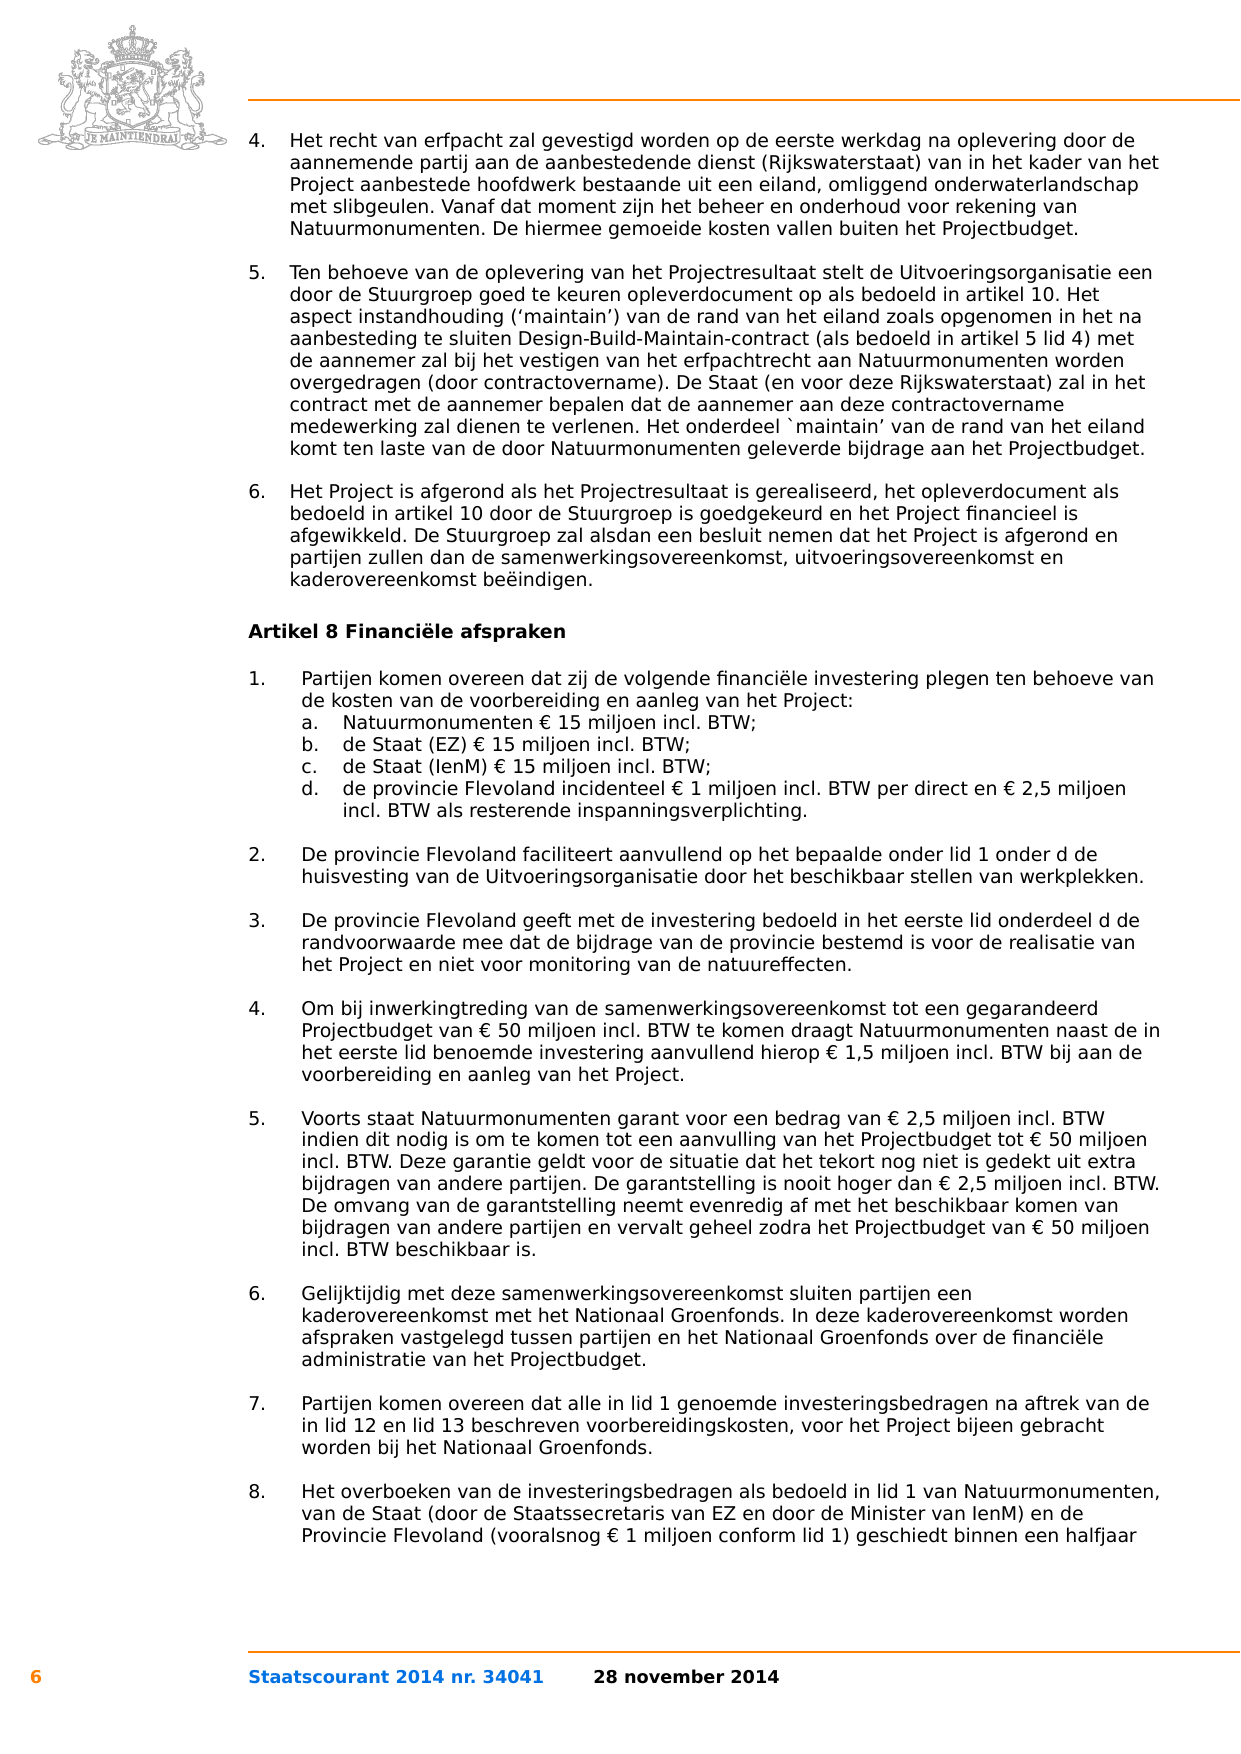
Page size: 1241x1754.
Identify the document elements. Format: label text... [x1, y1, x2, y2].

text a. Natuurmonumenten € 15 miljoen incl. BTW; [301, 712, 1163, 734]
text b. de Staat (EZ) € 15 miljoen incl. BTW; [301, 734, 1163, 756]
picture [38, 25, 227, 150]
text 6. Het Project is afgerond als het Projectresultaat is gerealiseerd, het opleverdocument als bedoeld in artikel 10 door de Stuurgroep is goedgekeurd en het Project financieel is afgewikkeld. De Stuurgroep zal alsdan een besluit nemen dat het Project is afgerond en partijen zullen dan de samenwerkingsovereenkomst, uitvoeringsovereenkomst en kaderovereenkomst beëindigen. [248, 481, 1163, 591]
text d. de provincie Flevoland incidenteel € 1 miljoen incl. BTW per direct en € 2,5 miljoen incl. BTW als resterende inspanningsverplichting. [301, 778, 1163, 822]
text 2. De provincie Flevoland faciliteert aanvullend op het bepaalde onder lid 1 onder d de huisvesting van de Uitvoeringsorganisatie door het beschikbaar stellen van werkplekken. [248, 844, 1163, 888]
text 7. Partijen komen overeen dat alle in lid 1 genoemde investeringsbedragen na aftrek van de in lid 12 en lid 13 beschreven voorbereidingskosten, voor het Project bijeen gebracht worden bij het Nationaal Groenfonds. [248, 1393, 1163, 1459]
text 1. Partijen komen overeen dat zij de volgende financiële investering plegen ten behoeve van de kosten van de voorbereiding en aanleg van het Project: [248, 668, 1163, 712]
text 8. Het overboeken van de investeringsbedragen als bedoeld in lid 1 van Natuurmonumenten, van de Staat (door de Staatssecretaris van EZ en door de Minister van IenM) en de Provincie Flevoland (vooralsnog € 1 miljoen conform lid 1) geschiedt binnen een halfjaar [248, 1481, 1163, 1547]
text 3. De provincie Flevoland geeft met de investering bedoeld in het eerste lid onderdeel d de randvoorwaarde mee dat de bijdrage van de provincie bestemd is voor de realisatie van het Project en niet voor monitoring van de natuureffecten. [248, 910, 1163, 976]
text 4. Het recht van erfpacht zal gevestigd worden op de eerste werkdag na oplevering door de aannemende partij aan de aanbestedende dienst (Rijkswaterstaat) van in het kader van het Project aanbestede hoofdwerk bestaande uit een eiland, omliggend onderwaterlandschap met slibgeulen. Vanaf dat moment zijn het beheer en onderhoud voor rekening van Natuurmonumenten. De hiermee gemoeide kosten vallen buiten het Projectbudget. [248, 130, 1163, 240]
text 4. Om bij inwerkingtreding van de samenwerkingsovereenkomst tot een gegarandeerd Projectbudget van € 50 miljoen incl. BTW te komen draagt Natuurmonumenten naast de in het eerste lid benoemde investering aanvullend hierop € 1,5 miljoen incl. BTW bij aan de voorbereiding en aanleg van het Project. [248, 998, 1163, 1086]
text 6. Gelijktijdig met deze samenwerkingsovereenkomst sluiten partijen een kaderovereenkomst met het Nationaal Groenfonds. In deze kaderovereenkomst worden afspraken vastgelegd tussen partijen en het Nationaal Groenfonds over de financiële administratie van het Projectbudget. [248, 1283, 1163, 1371]
text 5. Ten behoeve van de oplevering van het Projectresultaat stelt de Uitvoeringsorganisatie een door de Stuurgroep goed te keuren opleverdocument op als bedoeld in artikel 10. Het aspect instandhouding (‘maintain’) van de rand van het eiland zoals opgenomen in het na aanbesteding te sluiten Design-Build-Maintain-contract (als bedoeld in artikel 5 lid 4) met de aannemer zal bij het vestigen van het erfpachtrecht aan Natuurmonumenten worden overgedragen (door contractovername). De Staat (en voor deze Rijkswaterstaat) zal in het contract met de aannemer bepalen dat de aannemer aan deze contractovername medewerking zal dienen te verlenen. Het onderdeel `maintain’ van de rand van het eiland komt ten laste van de door Natuurmonumenten geleverde bijdrage aan het Projectbudget. [248, 262, 1163, 459]
subtitle Artikel 8 Financiële afspraken [248, 621, 1163, 643]
text 5. Voorts staat Natuurmonumenten garant voor een bedrag van € 2,5 miljoen incl. BTW indien dit nodig is om te komen tot een aanvulling van het Projectbudget tot € 50 miljoen incl. BTW. Deze garantie geldt voor de situatie dat het tekort nog niet is gedekt uit extra bijdragen van andere partijen. De garantstelling is nooit hoger dan € 2,5 miljoen incl. BTW. De omvang van de garantstelling neemt evenredig af met het beschikbaar komen van bijdragen van andere partijen en vervalt geheel zodra het Projectbudget van € 50 miljoen incl. BTW beschikbaar is. [248, 1107, 1163, 1261]
text c. de Staat (IenM) € 15 miljoen incl. BTW; [301, 756, 1163, 778]
